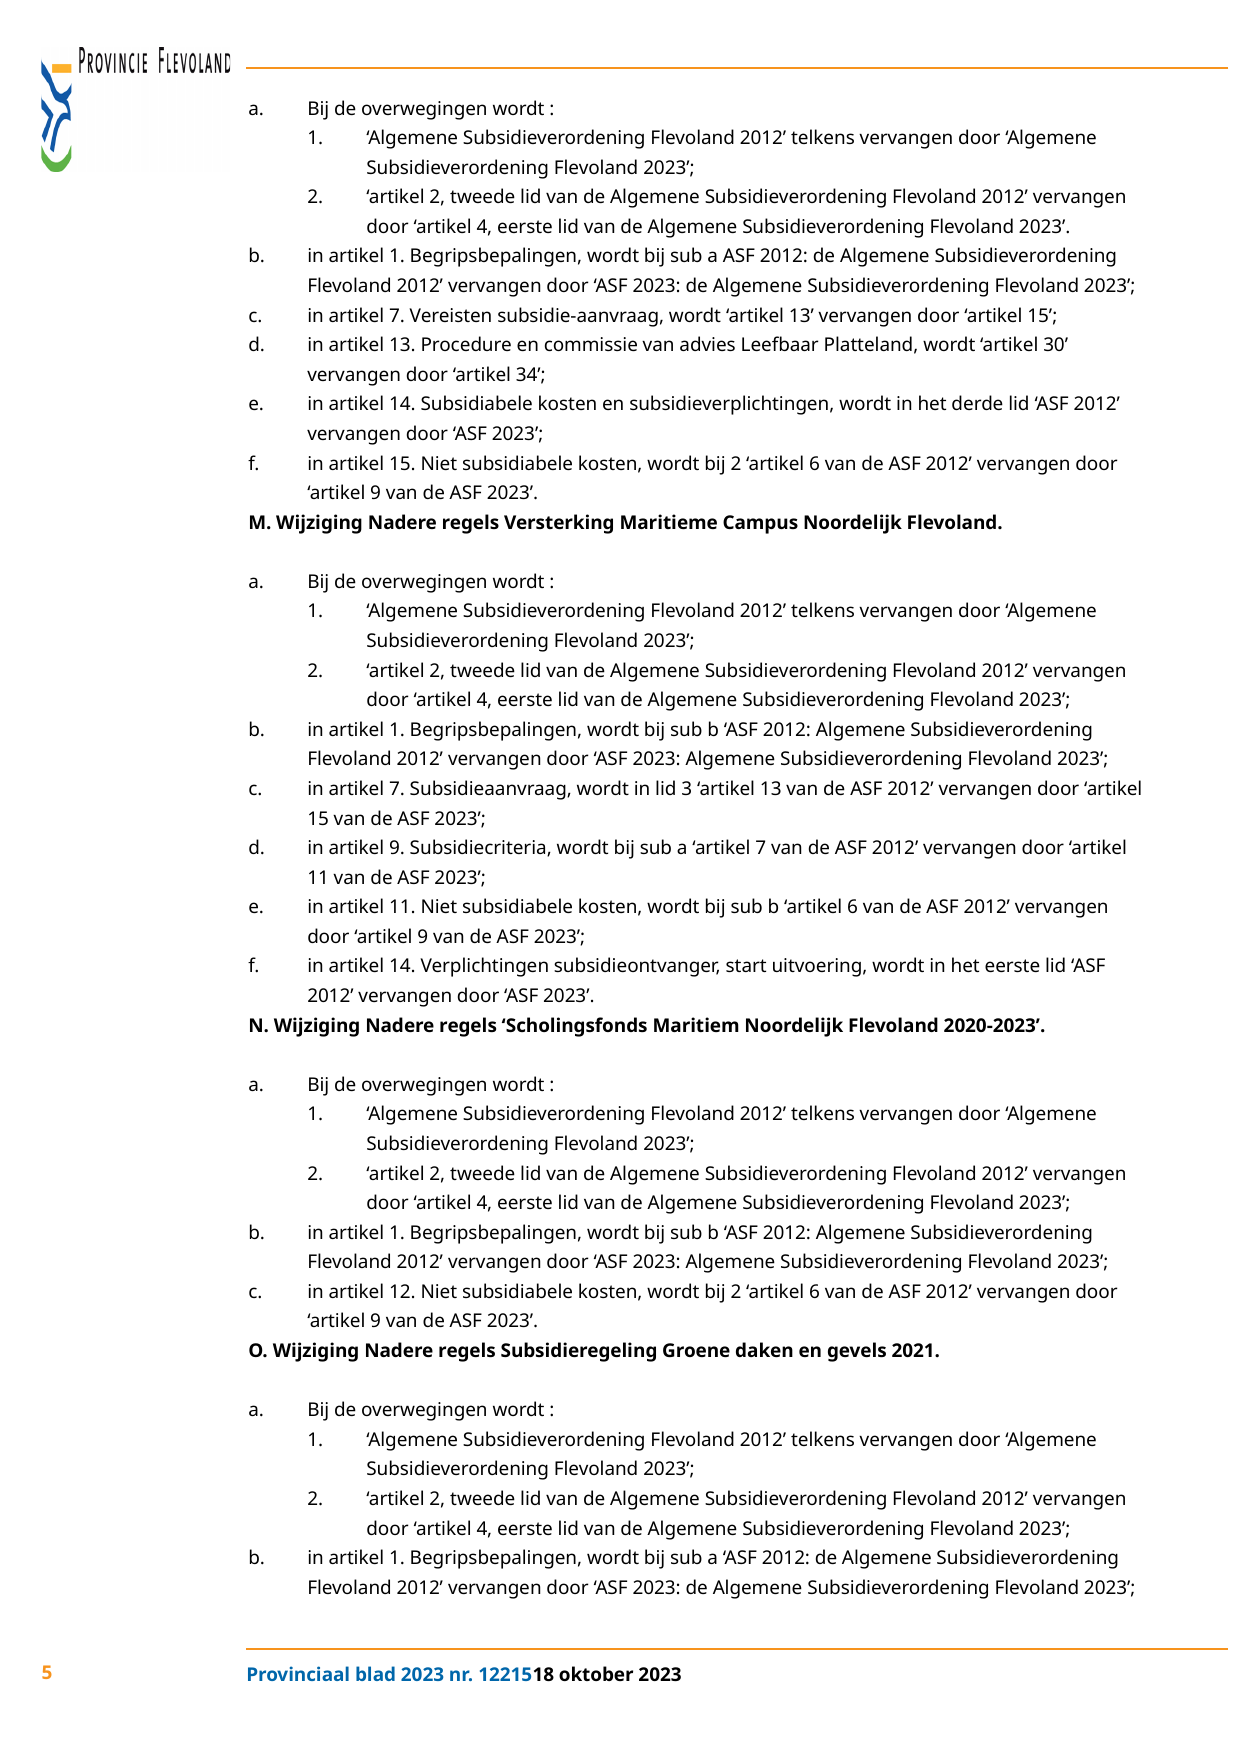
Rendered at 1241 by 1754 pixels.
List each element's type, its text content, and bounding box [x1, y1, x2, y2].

list ‘Algemene Subsidieverordening Flevoland 2012’ telkens vervangen door ‘Algemene Subsidieverordening Flevoland 2023’; [307, 1426, 1152, 1481]
list ‘artikel 2, tweede lid van de Algemene Subsidieverordening Flevoland 2012’ vervangen door ‘artikel 4, eerste lid van de Algemene Subsidieverordening Flevoland 2023’; [307, 1485, 1152, 1541]
list Bij de overwegingen wordt : [248, 568, 1152, 594]
list ‘artikel 2, tweede lid van de Algemene Subsidieverordening Flevoland 2012’ vervangen door ‘artikel 4, eerste lid van de Algemene Subsidieverordening Flevoland 2023’; [307, 657, 1152, 712]
text M. Wijziging Nadere regels Versterking Maritieme Campus Noordelijk Flevoland. [248, 509, 1152, 535]
list in artikel 1. Begripsbepalingen, wordt bij sub b ‘ASF 2012: Algemene Subsidieverordening Flevoland 2012’ vervangen door ‘ASF 2023: Algemene Subsidieverordening Flevoland 2023’; [248, 1219, 1152, 1274]
text O. Wijziging Nadere regels Subsidieregeling Groene daken en gevels 2021. [248, 1337, 1152, 1363]
list in artikel 12. Niet subsidiabele kosten, wordt bij 2 ‘artikel 6 van de ASF 2012’ vervangen door ‘artikel 9 van de ASF 2023’. [248, 1278, 1152, 1333]
list ‘Algemene Subsidieverordening Flevoland 2012’ telkens vervangen door ‘Algemene Subsidieverordening Flevoland 2023’; [307, 124, 1152, 180]
list ‘Algemene Subsidieverordening Flevoland 2012’ telkens vervangen door ‘Algemene Subsidieverordening Flevoland 2023’; [307, 598, 1152, 653]
picture [41, 47, 231, 172]
list in artikel 1. Begripsbepalingen, wordt bij sub b ‘ASF 2012: Algemene Subsidieverordening Flevoland 2012’ vervangen door ‘ASF 2023: Algemene Subsidieverordening Flevoland 2023’; [248, 716, 1152, 771]
list Bij de overwegingen wordt : [248, 1396, 1152, 1422]
list in artikel 9. Subsidiecriteria, wordt bij sub a ‘artikel 7 van de ASF 2012’ vervangen door ‘artikel 11 van de ASF 2023’; [248, 834, 1152, 890]
list in artikel 14. Subsidiabele kosten en subsidieverplichtingen, wordt in het derde lid ‘ASF 2012’ vervangen door ‘ASF 2023’; [248, 391, 1152, 446]
list in artikel 13. Procedure en commissie van advies Leefbaar Platteland, wordt ‘artikel 30’ vervangen door ‘artikel 34’; [248, 331, 1152, 387]
list Bij de overwegingen wordt : [248, 1071, 1152, 1097]
list in artikel 1. Begripsbepalingen, wordt bij sub a ASF 2012: de Algemene Subsidieverordening Flevoland 2012’ vervangen door ‘ASF 2023: de Algemene Subsidieverordening Flevoland 2023’; [248, 243, 1152, 298]
list Bij de overwegingen wordt : [248, 95, 1152, 121]
list in artikel 15. Niet subsidiabele kosten, wordt bij 2 ‘artikel 6 van de ASF 2012’ vervangen door ‘artikel 9 van de ASF 2023’. [248, 450, 1152, 505]
list in artikel 11. Niet subsidiabele kosten, wordt bij sub b ‘artikel 6 van de ASF 2012’ vervangen door ‘artikel 9 van de ASF 2023’; [248, 893, 1152, 949]
list ‘artikel 2, tweede lid van de Algemene Subsidieverordening Flevoland 2012’ vervangen door ‘artikel 4, eerste lid van de Algemene Subsidieverordening Flevoland 2023’; [307, 1160, 1152, 1215]
list ‘artikel 2, tweede lid van de Algemene Subsidieverordening Flevoland 2012’ vervangen door ‘artikel 4, eerste lid van de Algemene Subsidieverordening Flevoland 2023’. [307, 183, 1152, 239]
list in artikel 7. Subsidieaanvraag, wordt in lid 3 ‘artikel 13 van de ASF 2012’ vervangen door ‘artikel 15 van de ASF 2023’; [248, 775, 1152, 831]
text N. Wijziging Nadere regels ‘Scholingsfonds Maritiem Noordelijk Flevoland 2020-2023’. [248, 1012, 1152, 1038]
list in artikel 14. Verplichtingen subsidieontvanger, start uitvoering, wordt in het eerste lid ‘ASF 2012’ vervangen door ‘ASF 2023’. [248, 953, 1152, 1008]
list in artikel 7. Vereisten subsidie-aanvraag, wordt ‘artikel 13’ vervangen door ‘artikel 15’; [248, 302, 1152, 328]
list ‘Algemene Subsidieverordening Flevoland 2012’ telkens vervangen door ‘Algemene Subsidieverordening Flevoland 2023’; [307, 1101, 1152, 1156]
list in artikel 1. Begripsbepalingen, wordt bij sub a ‘ASF 2012: de Algemene Subsidieverordening Flevoland 2012’ vervangen door ‘ASF 2023: de Algemene Subsidieverordening Flevoland 2023’; [248, 1544, 1152, 1600]
